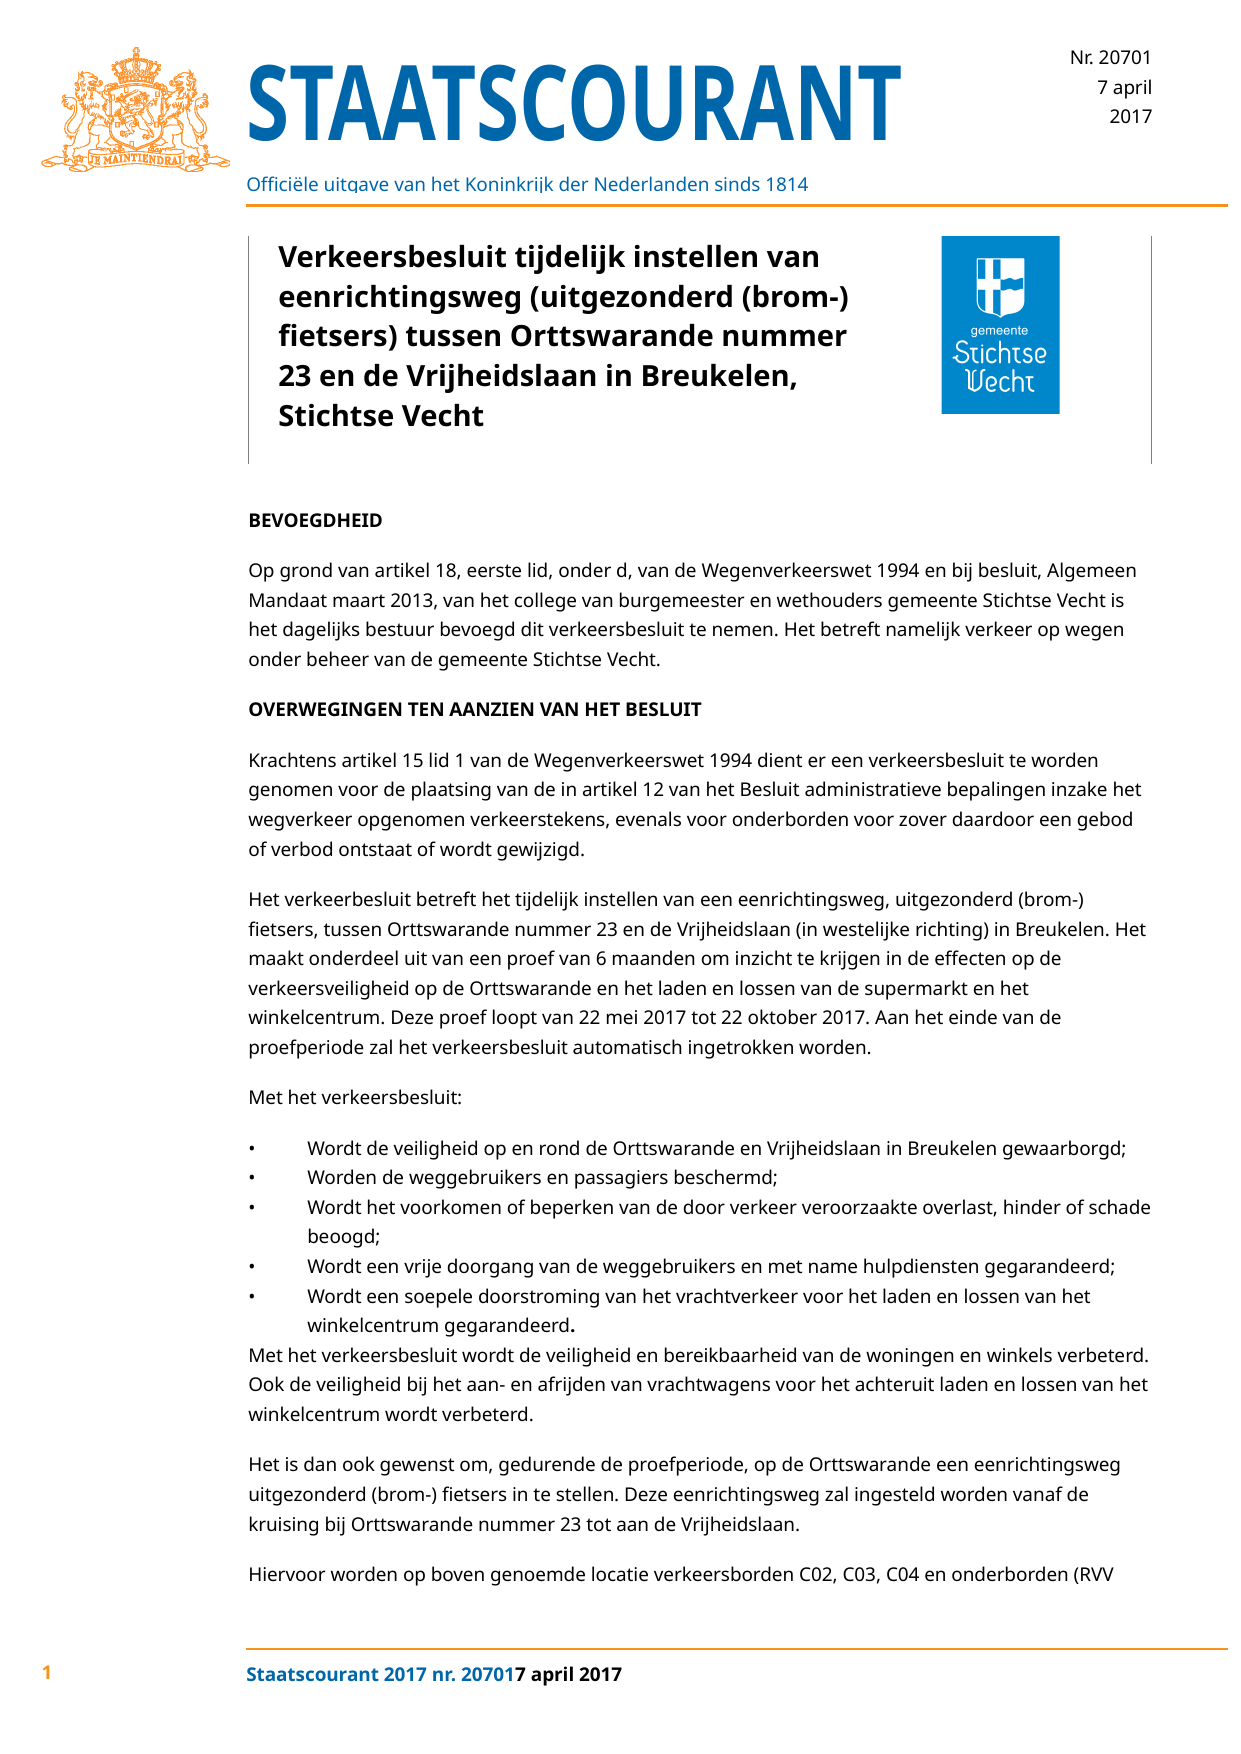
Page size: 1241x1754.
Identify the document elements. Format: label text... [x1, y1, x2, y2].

list Wordt de veiligheid op en rond de Orttswarande en Vrijheidslaan in Breukelen gewaarborgd; [248, 1135, 1152, 1161]
table_header [1060, 236, 1151, 413]
list Worden de weggebruikers en passagiers beschermd; [248, 1164, 1152, 1190]
picture [1013, 348, 1019, 359]
text Krachtens artikel 15 lid 1 van de Wegenverkeerswet 1994 dient er een verkeersbesluit te worden genomen voor de plaatsing van de in artikel 12 van het Besluit administratieve bepalingen inzake het wegverkeer opgenomen verkeerstekens, evenals voor onderborden voor zover daardoor een gebod of verbod ontstaat of wordt gewijzigd. [248, 747, 1152, 861]
picture [1027, 377, 1032, 389]
picture [1000, 289, 1024, 317]
picture [977, 259, 1000, 313]
list Wordt een soepele doorstroming van het vrachtverkeer voor het laden en lossen van het winkelcentrum gegarandeerd. [248, 1283, 1152, 1338]
text Met het verkeersbesluit wordt de veiligheid en bereikbaarheid van de woningen en winkels verbeterd. Ook de veiligheid bij het aan- en afrijden van vrachtwagens voor het achteruit laden en lossen van het winkelcentrum wordt verbeterd. [248, 1342, 1152, 1427]
picture [971, 348, 977, 359]
picture [1013, 370, 1020, 391]
text Het verkeerbesluit betreft het tijdelijk instellen van een eenrichtingsweg, uitgezonderd (brom-) fietsers, tussen Orttswarande nummer 23 en de Vrijheidslaan (in westelijke richting) in Breukelen. Het maakt onderdeel uit van een proef van 6 maanden om inzicht te krijgen in de effecten op de verkeersveiligheid op de Orttswarande en het laden en lossen van de supermarkt en het winkelcentrum. Deze proef loopt van 22 mei 2017 tot 22 oktober 2017. Aan het einde van de proefperiode zal het verkeersbesluit automatisch ingetrokken worden. [248, 886, 1152, 1060]
text OVERWEGINGEN TEN AANZIEN VAN HET BESLUIT [248, 697, 1152, 722]
table_header [850, 236, 941, 413]
text Hiervoor worden op boven genoemde locatie verkeersborden C02, C03, C04 en onderborden (RVV [248, 1561, 1152, 1587]
list Wordt het voorkomen of beperken van de door verkeer veroorzaakte overlast, hinder of schade beoogd; [248, 1194, 1152, 1249]
text Het is dan ook gewenst om, gedurende de proefperiode, op de Orttswarande een eenrichtingsweg uitgezonderd (brom-) fietsers in te stellen. Deze eenrichtingsweg zal ingesteld worden vanaf de kruising bij Orttswarande nummer 23 tot aan de Vrijheidslaan. [248, 1452, 1152, 1536]
table_header [850, 414, 1151, 464]
picture [1001, 259, 1024, 279]
table_header Verkeersbesluit tijdelijk instellen van eenrichtingsweg (uitgezonderd (brom-) fietsers) tussen Orttswarande nummer 23 en de Vrijheidslaan in Breukelen, Stichtse Vecht [249, 236, 850, 464]
list Wordt een vrije doorgang van de weggebruikers en met name hulpdiensten gegarandeerd; [248, 1253, 1152, 1279]
text Met het verkeersbesluit: [248, 1084, 1152, 1110]
text Op grond van artikel 18, eerste lid, onder d, van de Wegenverkeerswet 1994 en bij besluit, Algemeen Mandaat maart 2013, van het college van burgemeester en wethouders gemeente Stichtse Vecht is het dagelijks bestuur bevoegd dit verkeersbesluit te nemen. Het betreft namelijk verkeer op wegen onder beheer van de gemeente Stichtse Vecht. [248, 557, 1152, 672]
picture [41, 47, 231, 172]
text BEVOEGDHEID [248, 507, 1152, 533]
